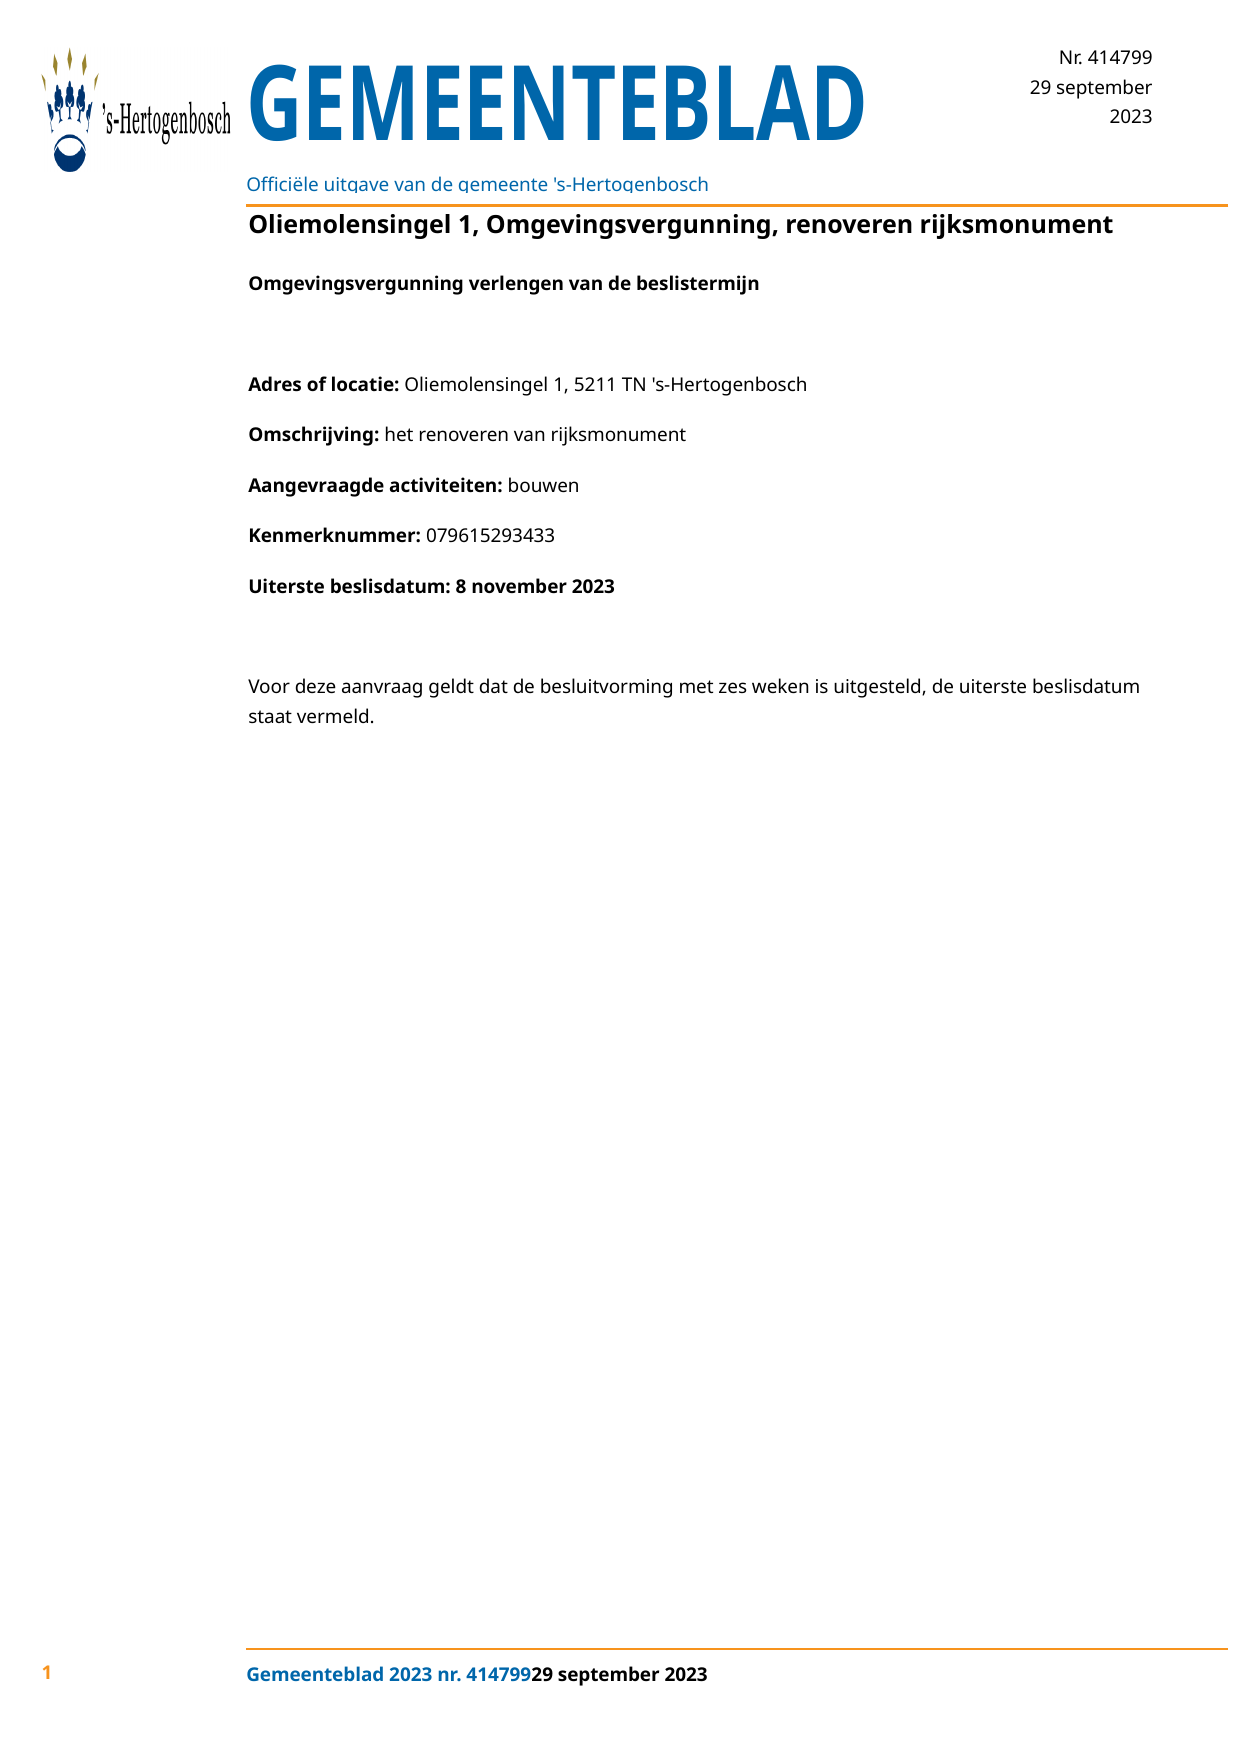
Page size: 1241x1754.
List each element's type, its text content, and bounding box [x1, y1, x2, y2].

text Omschrijving: het renoveren van rijksmonument [248, 422, 1152, 447]
text Oliemolensingel 1, Omgevingsvergunning, renoveren rijksmonument [248, 207, 1152, 241]
text Omgevingsvergunning verlengen van de beslistermijn [248, 270, 1152, 296]
picture [41, 47, 231, 172]
text Adres of locatie: Oliemolensingel 1, 5211 TN 's-Hertogenbosch [248, 371, 1152, 397]
text Voor deze aanvraag geldt dat de besluitvorming met zes weken is uitgesteld, de uiterste beslisdatum staat vermeld. [248, 674, 1152, 729]
text Uiterste beslisdatum: 8 november 2023 [248, 573, 1152, 598]
text Kenmerknummer: 079615293433 [248, 522, 1152, 548]
text Aangevraagde activiteiten: bouwen [248, 472, 1152, 498]
